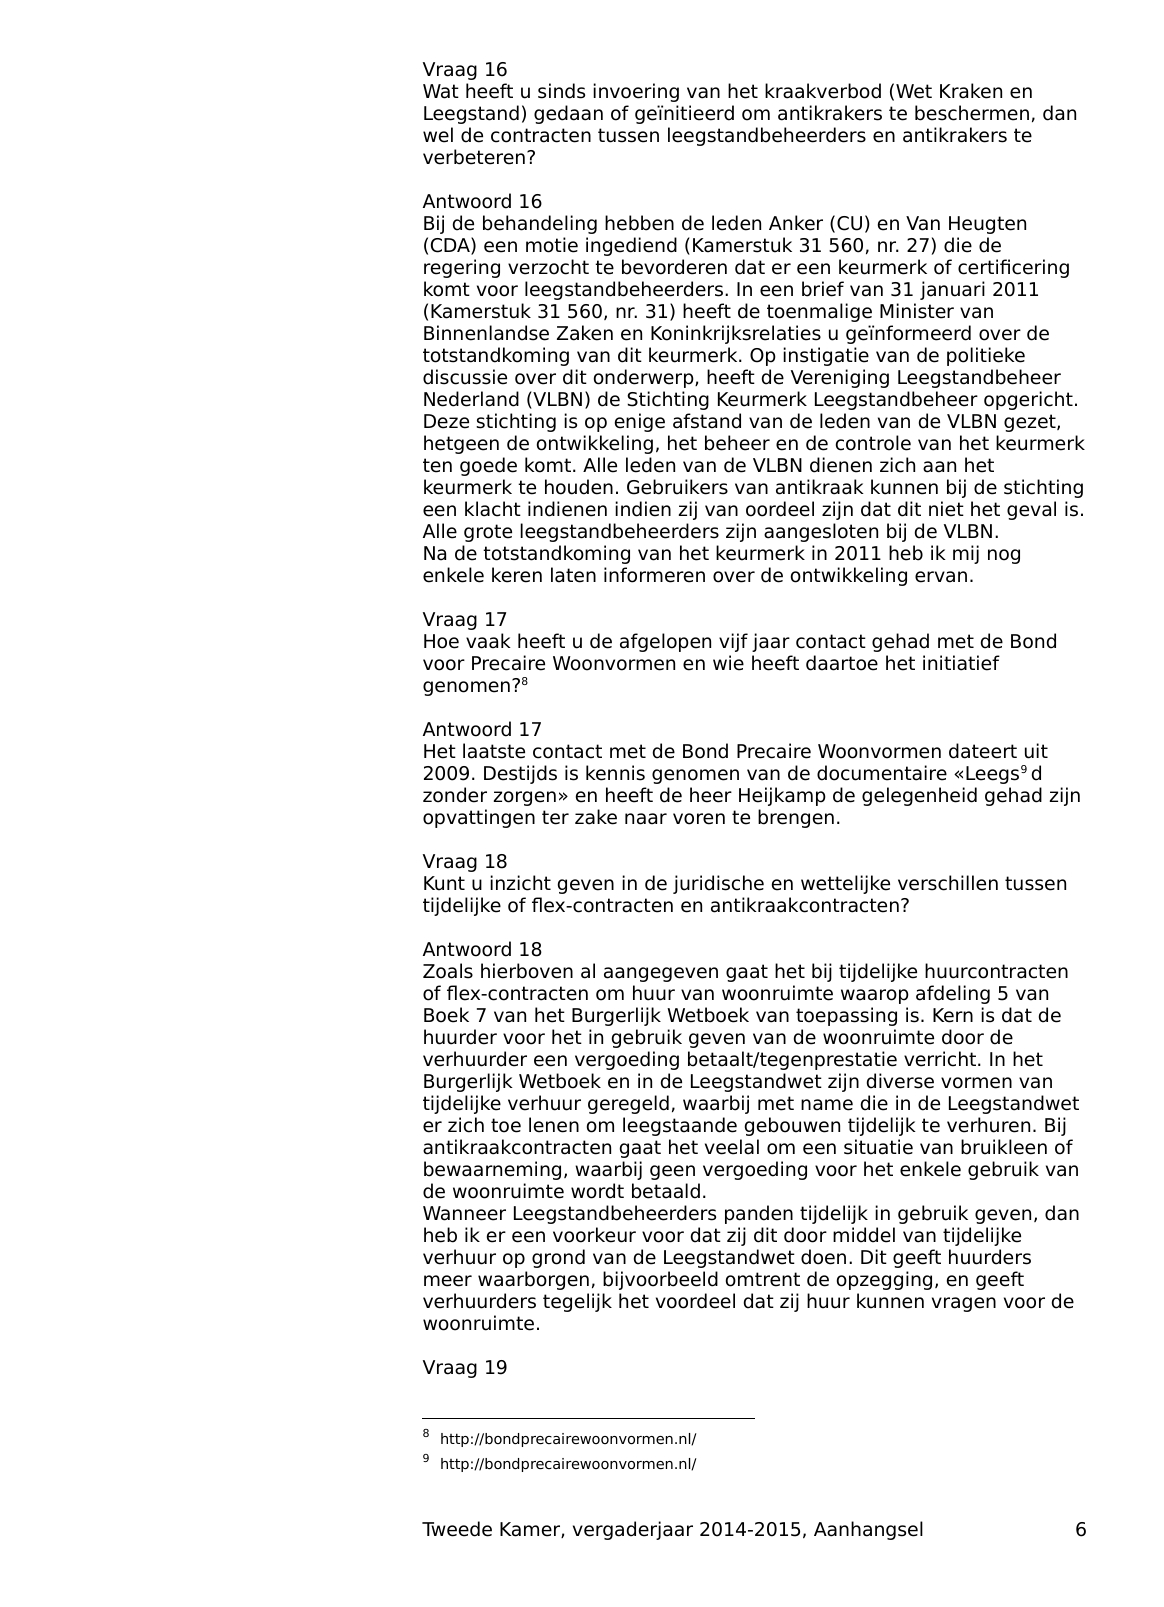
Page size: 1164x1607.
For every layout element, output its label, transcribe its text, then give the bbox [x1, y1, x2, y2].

text Vraag 17 [422, 609, 1087, 631]
text Vraag 18 [422, 851, 1087, 873]
text Kunt u inzicht geven in de juridische en wettelijke verschillen tussen tijdelijke of flex-contracten en antikraakcontracten? [422, 873, 1087, 917]
text Vraag 16 [422, 59, 1087, 81]
text Antwoord 16 [422, 191, 1087, 213]
text Vraag 19 [422, 1357, 1087, 1379]
text Antwoord 18 [422, 939, 1087, 961]
text Zoals hierboven al aangegeven gaat het bij tijdelijke huurcontracten of flex-contracten om huur van woonruimte waarop afdeling 5 van Boek 7 van het Burgerlijk Wetboek van toepassing is. Kern is dat de huurder voor het in gebruik geven van de woonruimte door de verhuurder een vergoeding betaalt/tegenprestatie verricht. In het Burgerlijk Wetboek en in de Leegstandwet zijn diverse vormen van tijdelijke verhuur geregeld, waarbij met name die in de Leegstandwet er zich toe lenen om leegstaande gebouwen tijdelijk te verhuren. Bij antikraakcontracten gaat het veelal om een situatie van bruikleen of bewaarneming, waarbij geen vergoeding voor het enkele gebruik van de woonruimte wordt betaald. [422, 961, 1087, 1203]
text Antwoord 17 [422, 719, 1087, 741]
text http://bondprecairewoonvormen.nl/ [422, 1452, 1087, 1474]
text Na de totstandkoming van het keurmerk in 2011 heb ik mij nog enkele keren laten informeren over de ontwikkeling ervan. [422, 543, 1087, 587]
text Bij de behandeling hebben de leden Anker (CU) en Van Heugten (CDA) een motie ingediend (Kamerstuk 31 560, nr. 27) die de regering verzocht te bevorderen dat er een keurmerk of certificering komt voor leegstandbeheerders. In een brief van 31 januari 2011 (Kamerstuk 31 560, nr. 31) heeft de toenmalige Minister van Binnenlandse Zaken en Koninkrijksrelaties u geïnformeerd over de totstandkoming van dit keurmerk. Op instigatie van de politieke discussie over dit onderwerp, heeft de Vereniging Leegstandbeheer Nederland (VLBN) de Stichting Keurmerk Leegstandbeheer opgericht. Deze stichting is op enige afstand van de leden van de VLBN gezet, hetgeen de ontwikkeling, het beheer en de controle van het keurmerk ten goede komt. Alle leden van de VLBN dienen zich aan het keurmerk te houden. Gebruikers van antikraak kunnen bij de stichting een klacht indienen indien zij van oordeel zijn dat dit niet het geval is. Alle grote leegstandbeheerders zijn aangesloten bij de VLBN. [422, 213, 1087, 543]
text http://bondprecairewoonvormen.nl/ [422, 1427, 1087, 1449]
text Hoe vaak heeft u de afgelopen vijf jaar contact gehad met de Bond voor Precaire Woonvormen en wie heeft daartoe het initiatief genomen? [422, 631, 1087, 697]
text Wat heeft u sinds invoering van het kraakverbod (Wet Kraken en Leegstand) gedaan of geïnitieerd om antikrakers te beschermen, dan wel de contracten tussen leegstandbeheerders en antikrakers te verbeteren? [422, 81, 1087, 169]
text Wanneer Leegstandbeheerders panden tijdelijk in gebruik geven, dan heb ik er een voorkeur voor dat zij dit door middel van tijdelijke verhuur op grond van de Leegstandwet doen. Dit geeft huurders meer waarborgen, bijvoorbeeld omtrent de opzegging, en geeft verhuurders tegelijk het voordeel dat zij huur kunnen vragen voor de woonruimte. [422, 1203, 1087, 1335]
text Het laatste contact met de Bond Precaire Woonvormen dateert uit 2009. Destijds is kennis genomen van de documentaire «Leegsd zonder zorgen» en heeft de heer Heijkamp de gelegenheid gehad zijn opvattingen ter zake naar voren te brengen. [422, 741, 1087, 829]
